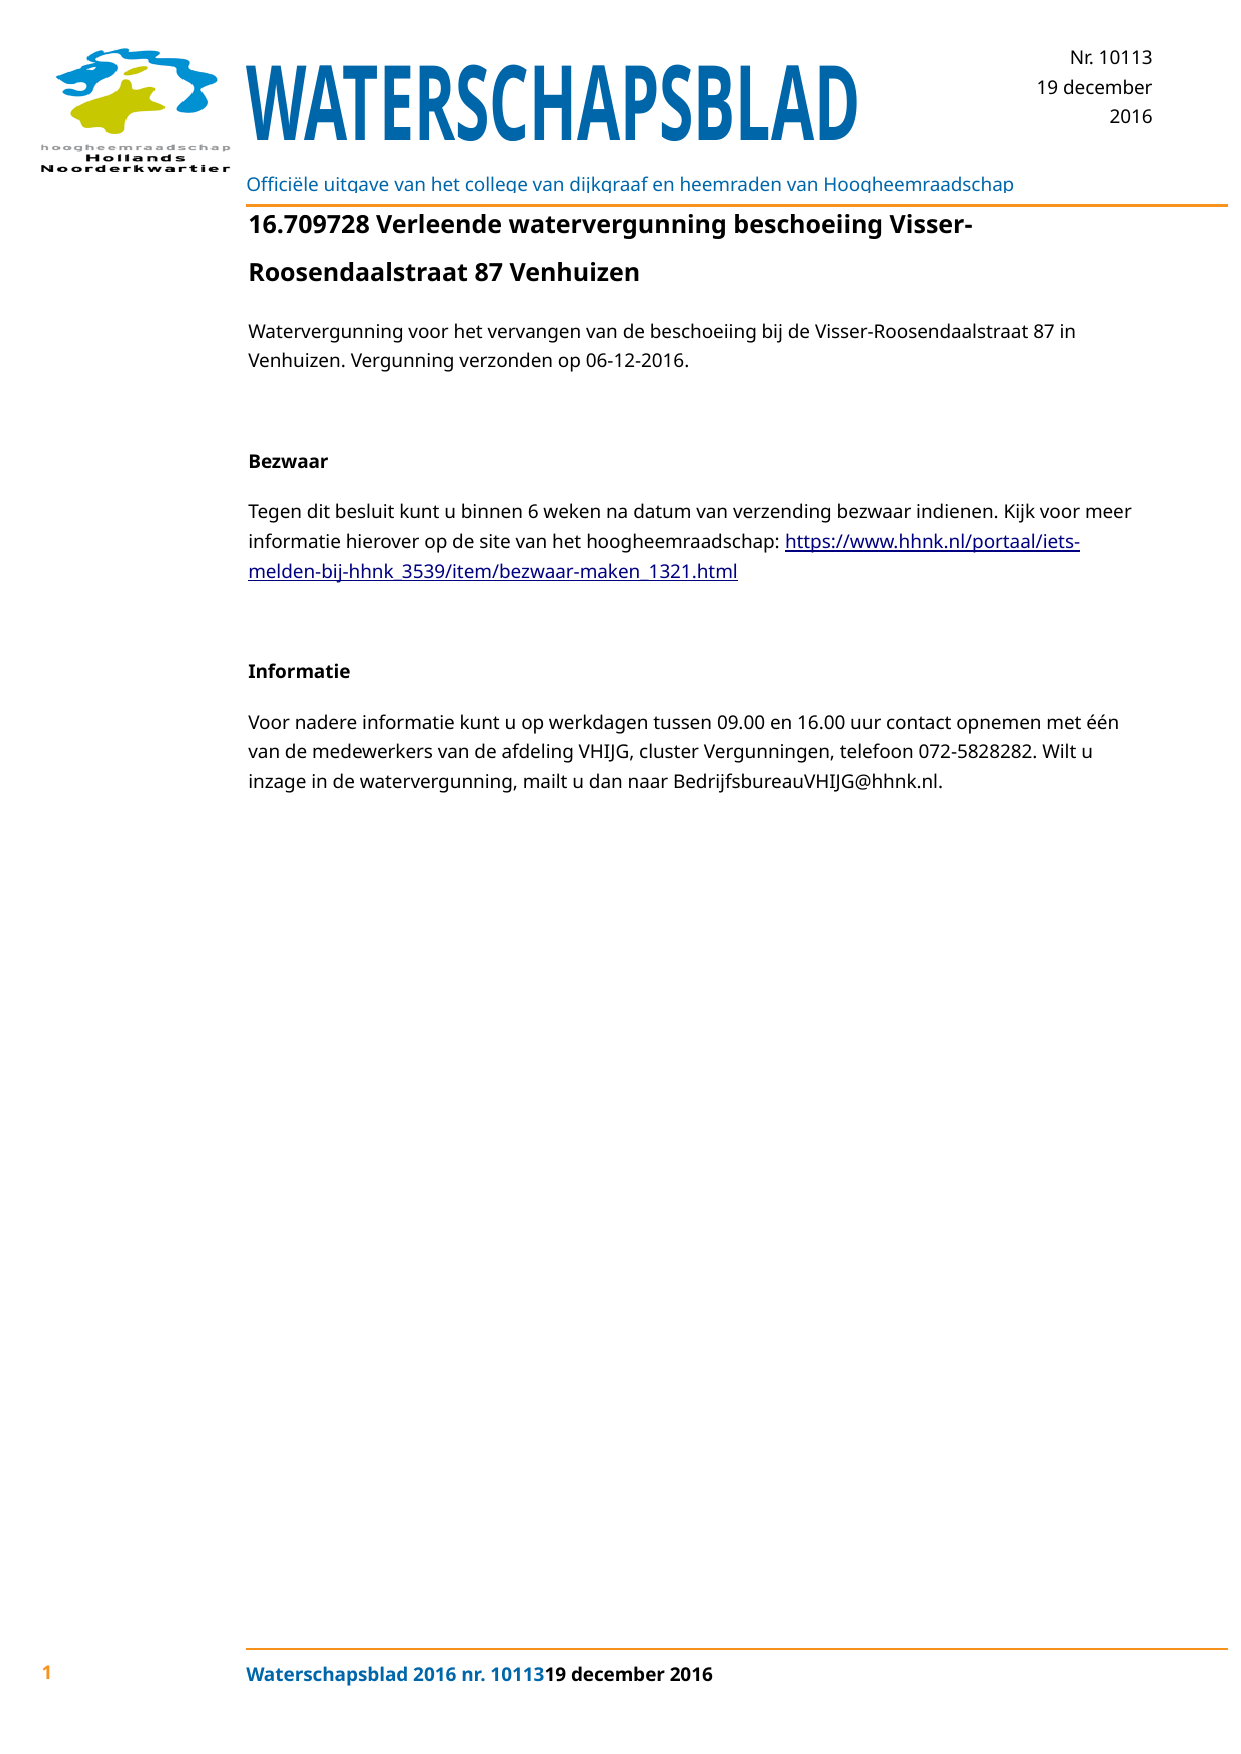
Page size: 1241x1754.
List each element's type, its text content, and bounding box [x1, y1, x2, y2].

text 16.709728 Verleende watervergunning beschoeiing Visser-Roosendaalstraat 87 Venhuizen [248, 207, 1152, 288]
text Voor nadere informatie kunt u op werkdagen tussen 09.00 en 16.00 uur contact opnemen met één van de medewerkers van de afdeling VHIJG, cluster Vergunningen, telefoon 072-5828282. Wilt u inzage in de watervergunning, mailt u dan naar BedrijfsbureauVHIJG@hhnk.nl. [248, 709, 1152, 794]
text Watervergunning voor het vervangen van de beschoeiing bij de Visser-Roosendaalstraat 87 in Venhuizen. Vergunning verzonden op 06-12-2016. [248, 318, 1152, 373]
text Tegen dit besluit kunt u binnen 6 weken na datum van verzending bezwaar indienen. Kijk voor meer informatie hierover op de site van het hoogheemraadschap: https://www.hhnk.nl/portaal/iets-melden-bij-hhnk_3539/item/bezwaar-maken_1321.html [248, 499, 1152, 584]
text Bezwaar [248, 448, 1152, 474]
picture [41, 47, 231, 172]
text Informatie [248, 659, 1152, 684]
